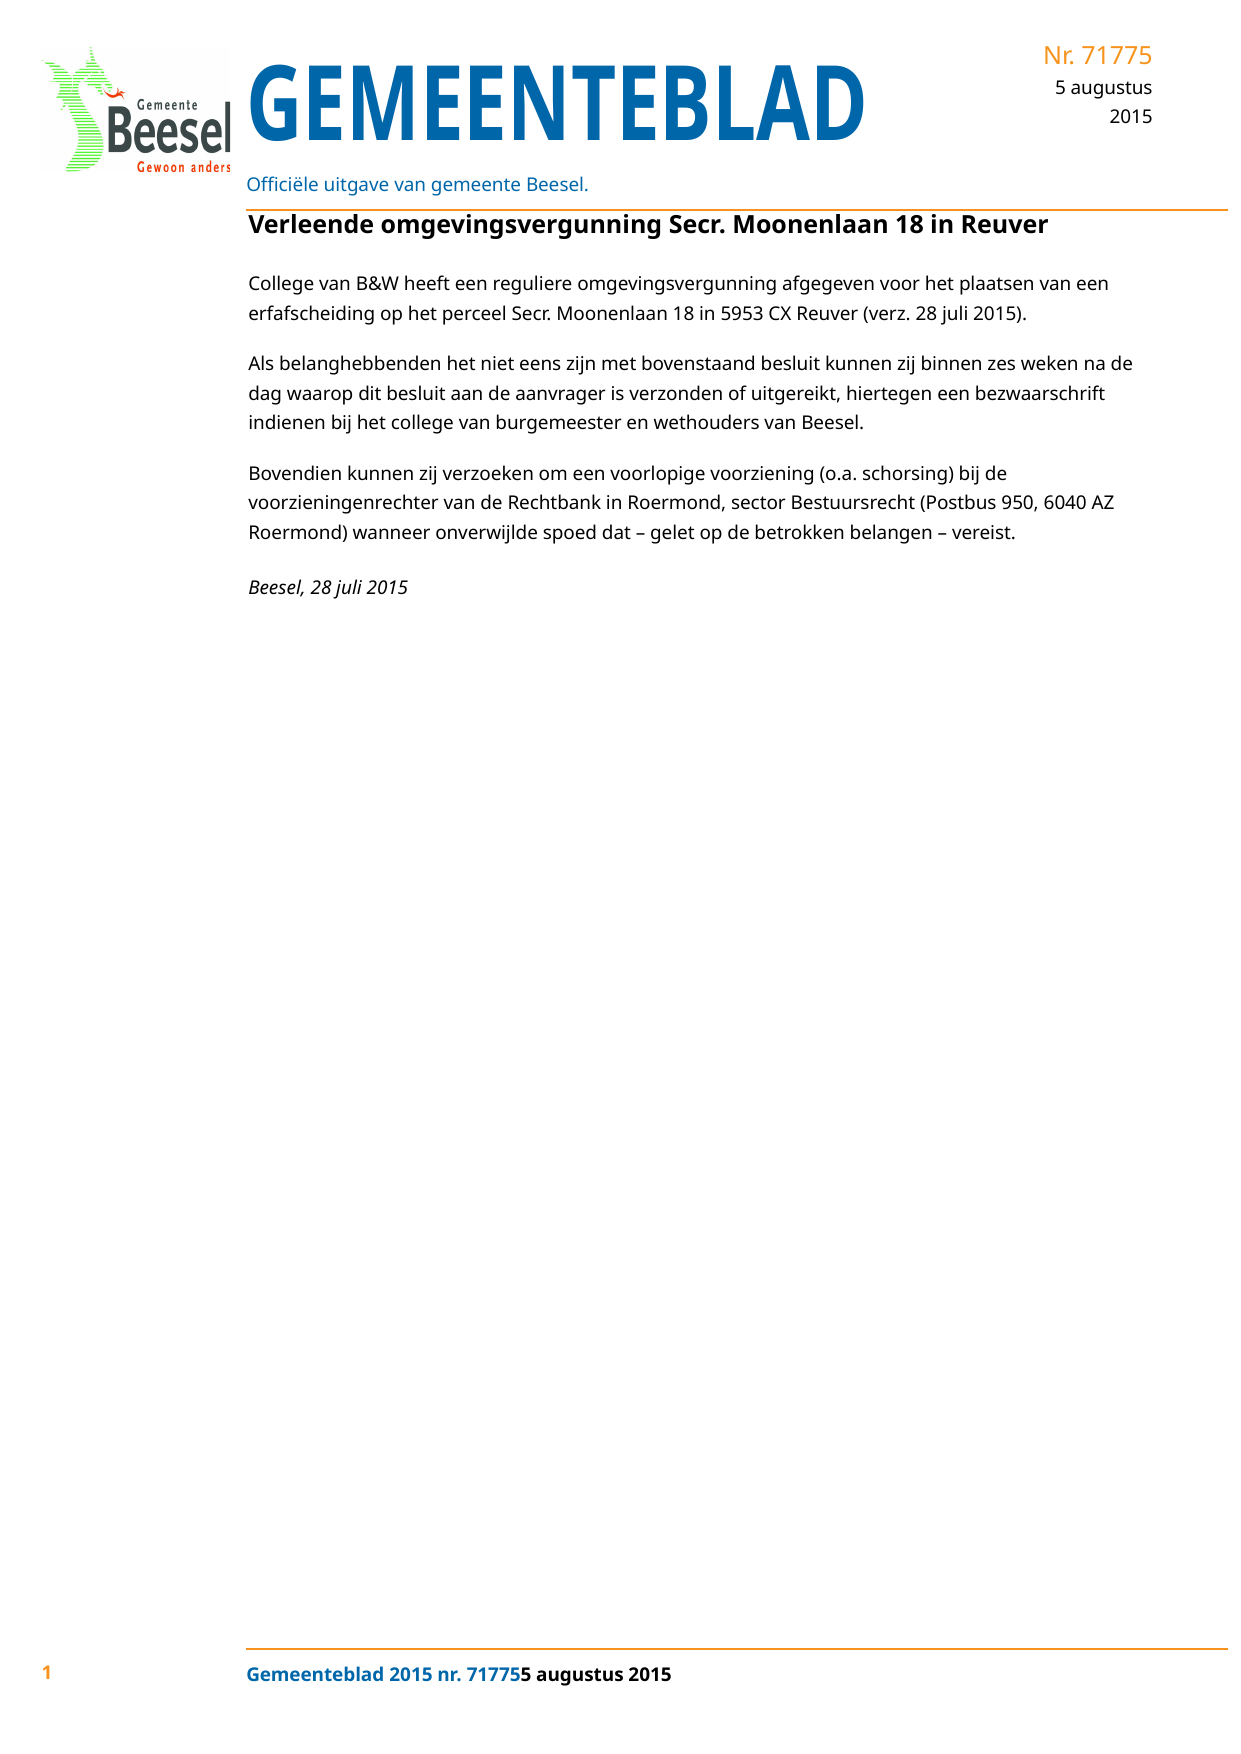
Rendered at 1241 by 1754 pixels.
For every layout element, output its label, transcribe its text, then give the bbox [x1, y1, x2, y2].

text Bovendien kunnen zij verzoeken om een voorlopige voorziening (o.a. schorsing) bij de voorzieningenrechter van de Rechtbank in Roermond, sector Bestuursrecht (Postbus 950, 6040 AZ Roermond) wanneer onverwijlde spoed dat – gelet op de betrokken belangen – vereist. [248, 460, 1152, 545]
picture [41, 47, 231, 172]
text College van B&W heeft een reguliere omgevingsvergunning afgegeven voor het plaatsen van een erfafscheiding op het perceel Secr. Moonenlaan 18 in 5953 CX Reuver (verz. 28 juli 2015). [248, 270, 1152, 326]
text Verleende omgevingsvergunning Secr. Moonenlaan 18 in Reuver [248, 211, 1152, 241]
text Beesel, 28 juli 2015 [248, 574, 1152, 600]
text Als belanghebbenden het niet eens zijn met bovenstaand besluit kunnen zij binnen zes weken na de dag waarop dit besluit aan de aanvrager is verzonden of uitgereikt, hiertegen een bezwaarschrift indienen bij het college van burgemeester en wethouders van Beesel. [248, 350, 1152, 435]
